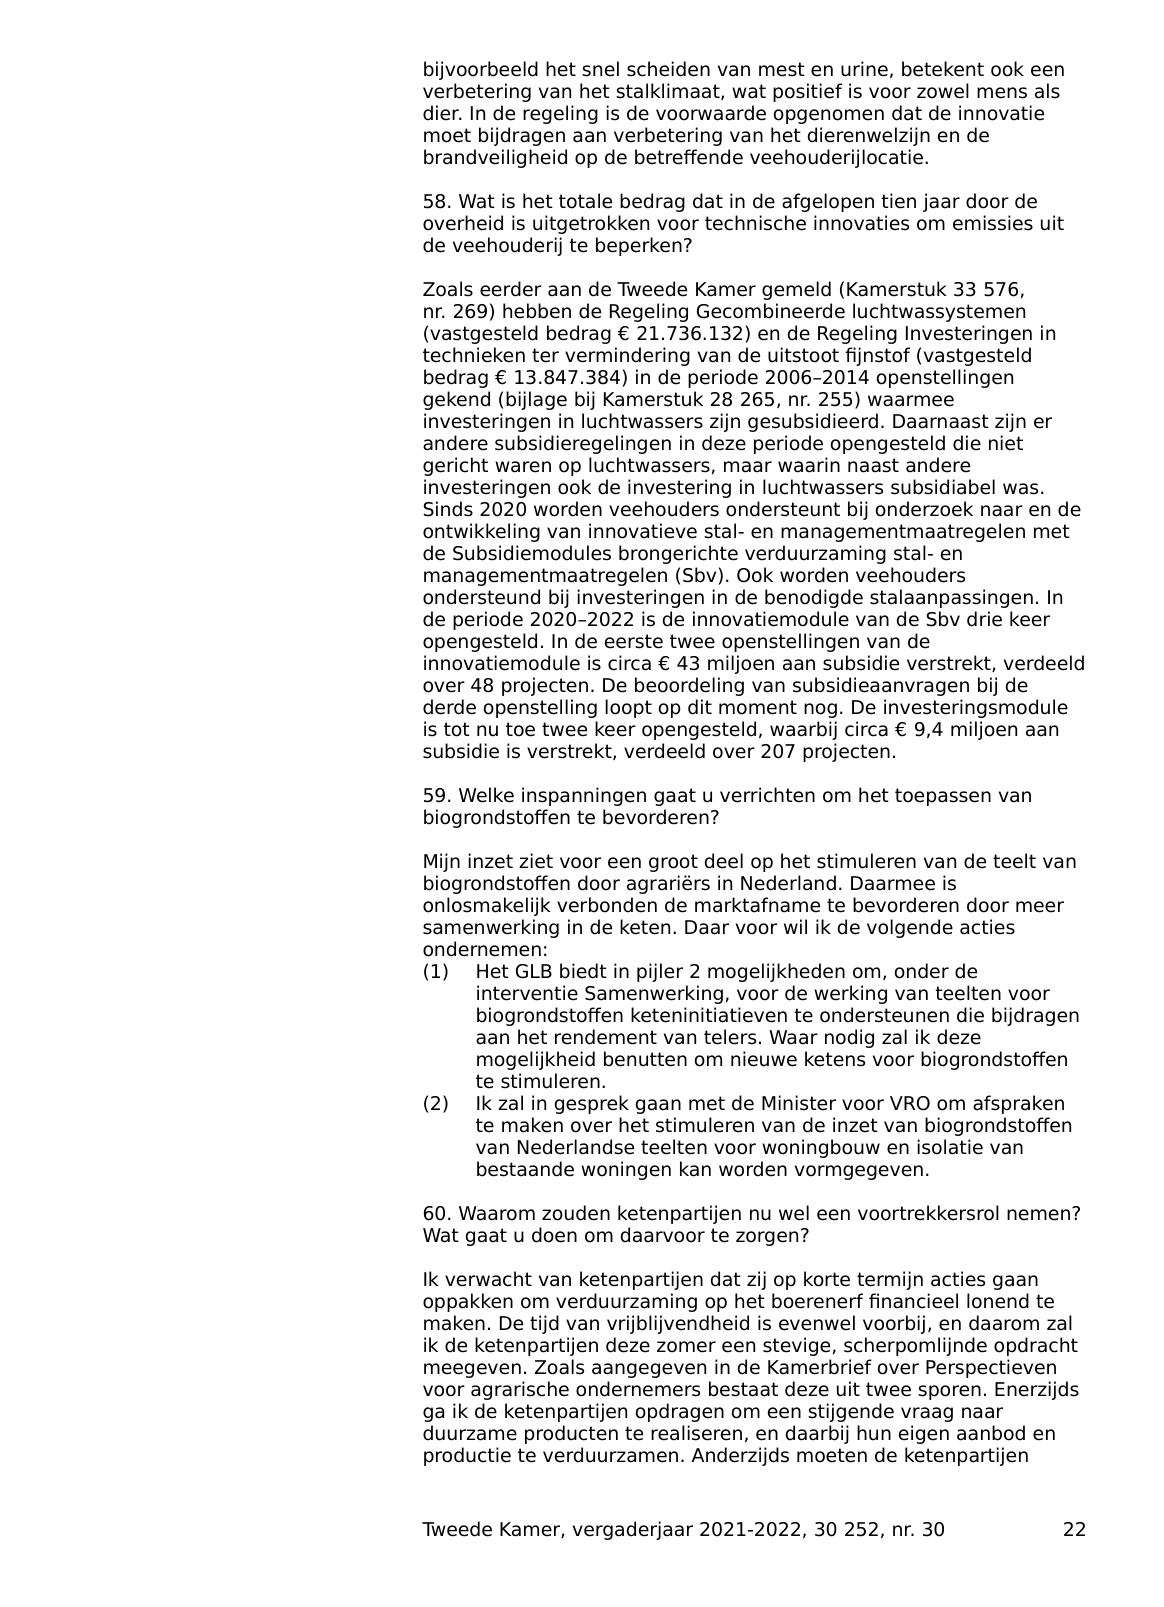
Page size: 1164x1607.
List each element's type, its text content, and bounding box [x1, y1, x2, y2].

text bijvoorbeeld het snel scheiden van mest en urine, betekent ook een verbetering van het stalklimaat, wat positief is voor zowel mens als dier. In de regeling is de voorwaarde opgenomen dat de innovatie moet bijdragen aan verbetering van het dierenwelzijn en de brandveiligheid op de betreffende veehouderijlocatie. [422, 59, 1087, 169]
text Zoals eerder aan de Tweede Kamer gemeld (Kamerstuk 33 576, nr. 269) hebben de Regeling Gecombineerde luchtwassystemen (vastgesteld bedrag € 21.736.132) en de Regeling Investeringen in technieken ter vermindering van de uitstoot fijnstof (vastgesteld bedrag € 13.847.384) in de periode 2006–2014 openstellingen gekend (bijlage bij Kamerstuk 28 265, nr. 255) waarmee investeringen in luchtwassers zijn gesubsidieerd. Daarnaast zijn er andere subsidieregelingen in deze periode opengesteld die niet gericht waren op luchtwassers, maar waarin naast andere investeringen ook de investering in luchtwassers subsidiabel was. Sinds 2020 worden veehouders ondersteunt bij onderzoek naar en de ontwikkeling van innovatieve stal- en managementmaatregelen met de Subsidiemodules brongerichte verduurzaming stal- en managementmaatregelen (Sbv). Ook worden veehouders ondersteund bij investeringen in de benodigde stalaanpassingen. In de periode 2020–2022 is de innovatiemodule van de Sbv drie keer opengesteld. In de eerste twee openstellingen van de innovatiemodule is circa € 43 miljoen aan subsidie verstrekt, verdeeld over 48 projecten. De beoordeling van subsidieaanvragen bij de derde openstelling loopt op dit moment nog. De investeringsmodule is tot nu toe twee keer opengesteld, waarbij circa € 9,4 miljoen aan subsidie is verstrekt, verdeeld over 207 projecten. [422, 279, 1087, 763]
text 60. Waarom zouden ketenpartijen nu wel een voortrekkersrol nemen? Wat gaat u doen om daarvoor te zorgen? [422, 1203, 1087, 1247]
text 58. Wat is het totale bedrag dat in de afgelopen tien jaar door de overheid is uitgetrokken voor technische innovaties om emissies uit de veehouderij te beperken? [422, 191, 1087, 257]
text Ik verwacht van ketenpartijen dat zij op korte termijn acties gaan oppakken om verduurzaming op het boerenerf financieel lonend te maken. De tijd van vrijblijvendheid is evenwel voorbij, en daarom zal ik de ketenpartijen deze zomer een stevige, scherpomlijnde opdracht meegeven. Zoals aangegeven in de Kamerbrief over Perspectieven voor agrarische ondernemers bestaat deze uit twee sporen. Enerzijds ga ik de ketenpartijen opdragen om een stijgende vraag naar duurzame producten te realiseren, en daarbij hun eigen aanbod en productie te verduurzamen. Anderzijds moeten de ketenpartijen [422, 1269, 1087, 1467]
text Mijn inzet ziet voor een groot deel op het stimuleren van de teelt van biogrondstoffen door agrariërs in Nederland. Daarmee is onlosmakelijk verbonden de marktafname te bevorderen door meer samenwerking in de keten. Daar voor wil ik de volgende acties ondernemen: [422, 851, 1087, 961]
text 59. Welke inspanningen gaat u verrichten om het toepassen van biogrondstoffen te bevorderen? [422, 785, 1087, 829]
text (2) Ik zal in gesprek gaan met de Minister voor VRO om afspraken te maken over het stimuleren van de inzet van biogrondstoffen van Nederlandse teelten voor woningbouw en isolatie van bestaande woningen kan worden vormgegeven. [422, 1093, 1087, 1181]
text (1) Het GLB biedt in pijler 2 mogelijkheden om, onder de interventie Samenwerking, voor de werking van teelten voor biogrondstoffen keteninitiatieven te ondersteunen die bijdragen aan het rendement van telers. Waar nodig zal ik deze mogelijkheid benutten om nieuwe ketens voor biogrondstoffen te stimuleren. [422, 961, 1087, 1093]
